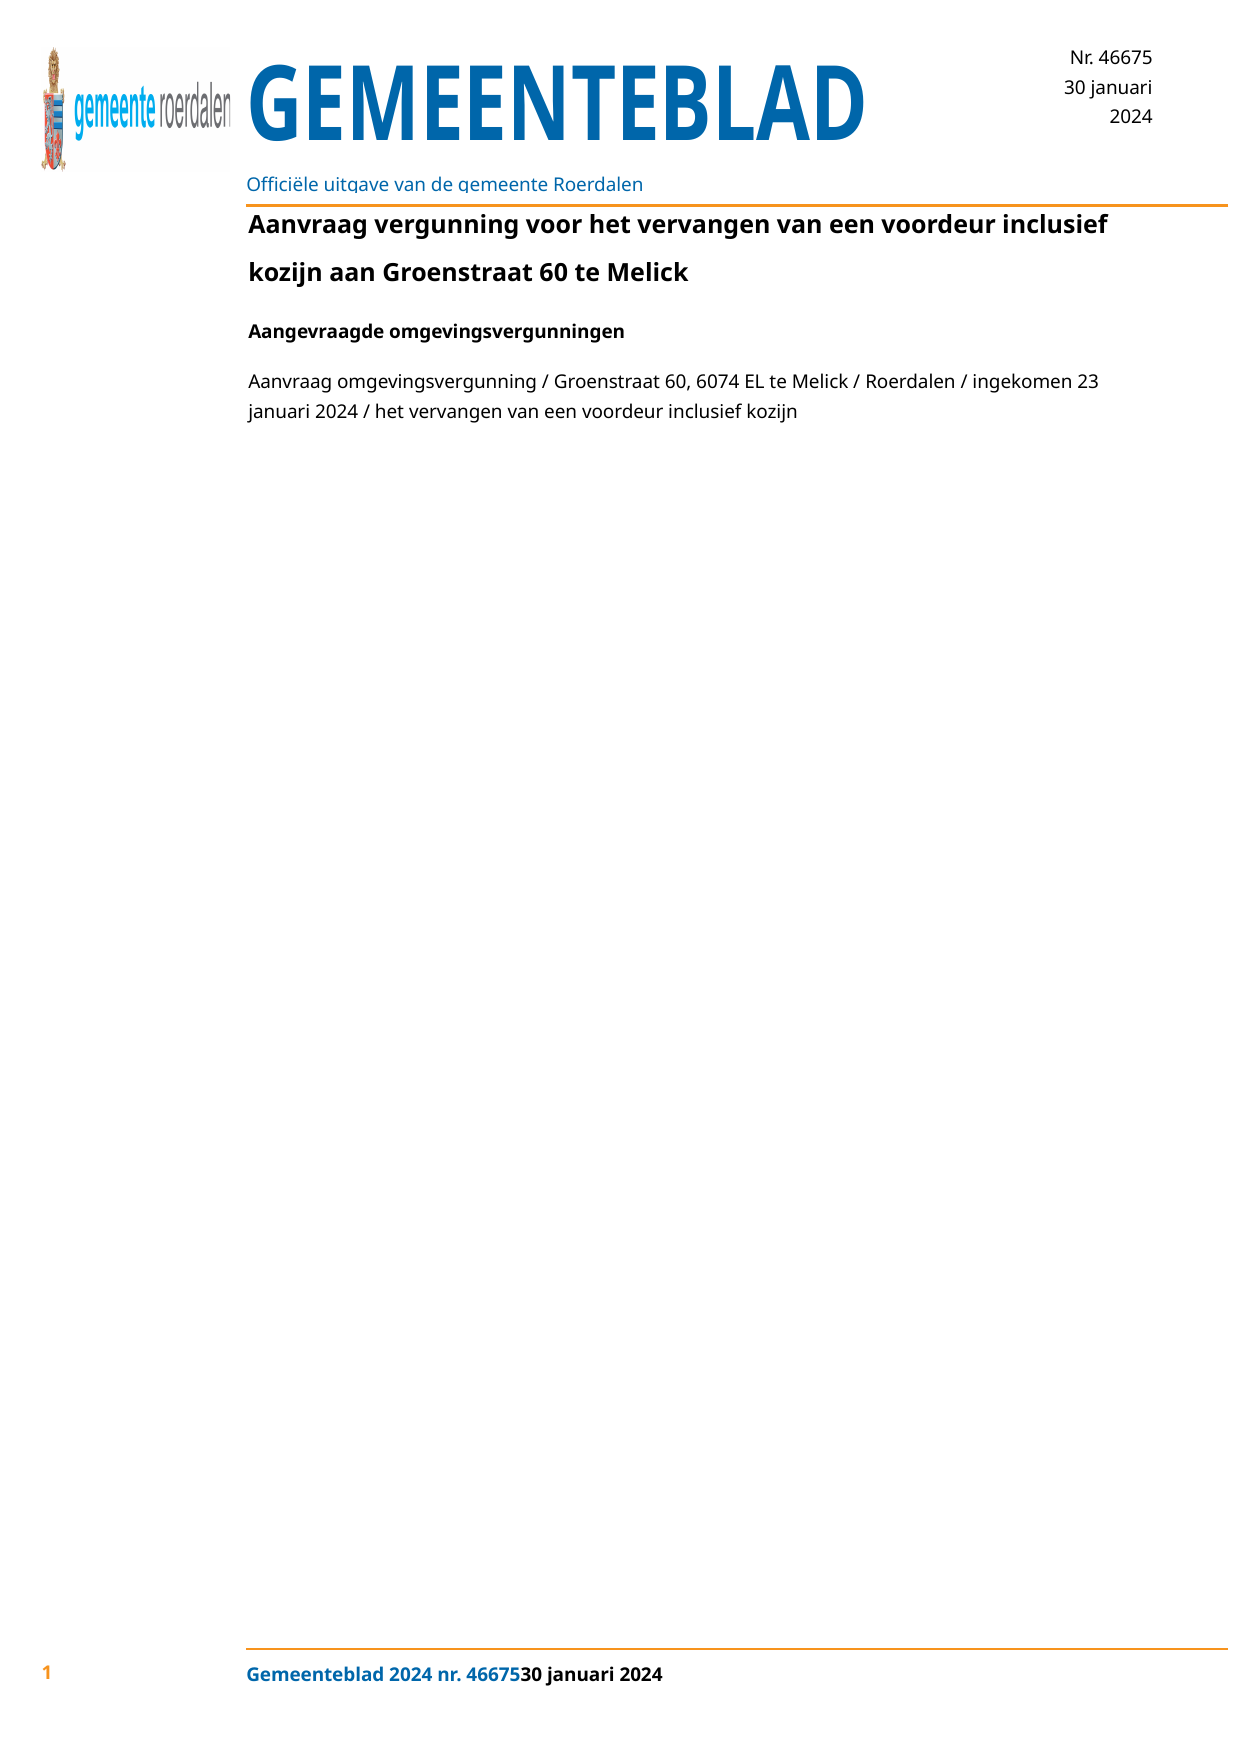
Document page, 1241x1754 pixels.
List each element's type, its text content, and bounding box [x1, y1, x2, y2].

text Aanvraag vergunning voor het vervangen van een voordeur inclusief kozijn aan Groenstraat 60 te Melick [248, 207, 1152, 288]
text Aanvraag omgevingsvergunning / Groenstraat 60, 6074 EL te Melick / Roerdalen / ingekomen 23 januari 2024 / het vervangen van een voordeur inclusief kozijn [248, 368, 1152, 424]
text Aangevraagde omgevingsvergunningen [248, 318, 1152, 344]
picture [41, 47, 231, 172]
